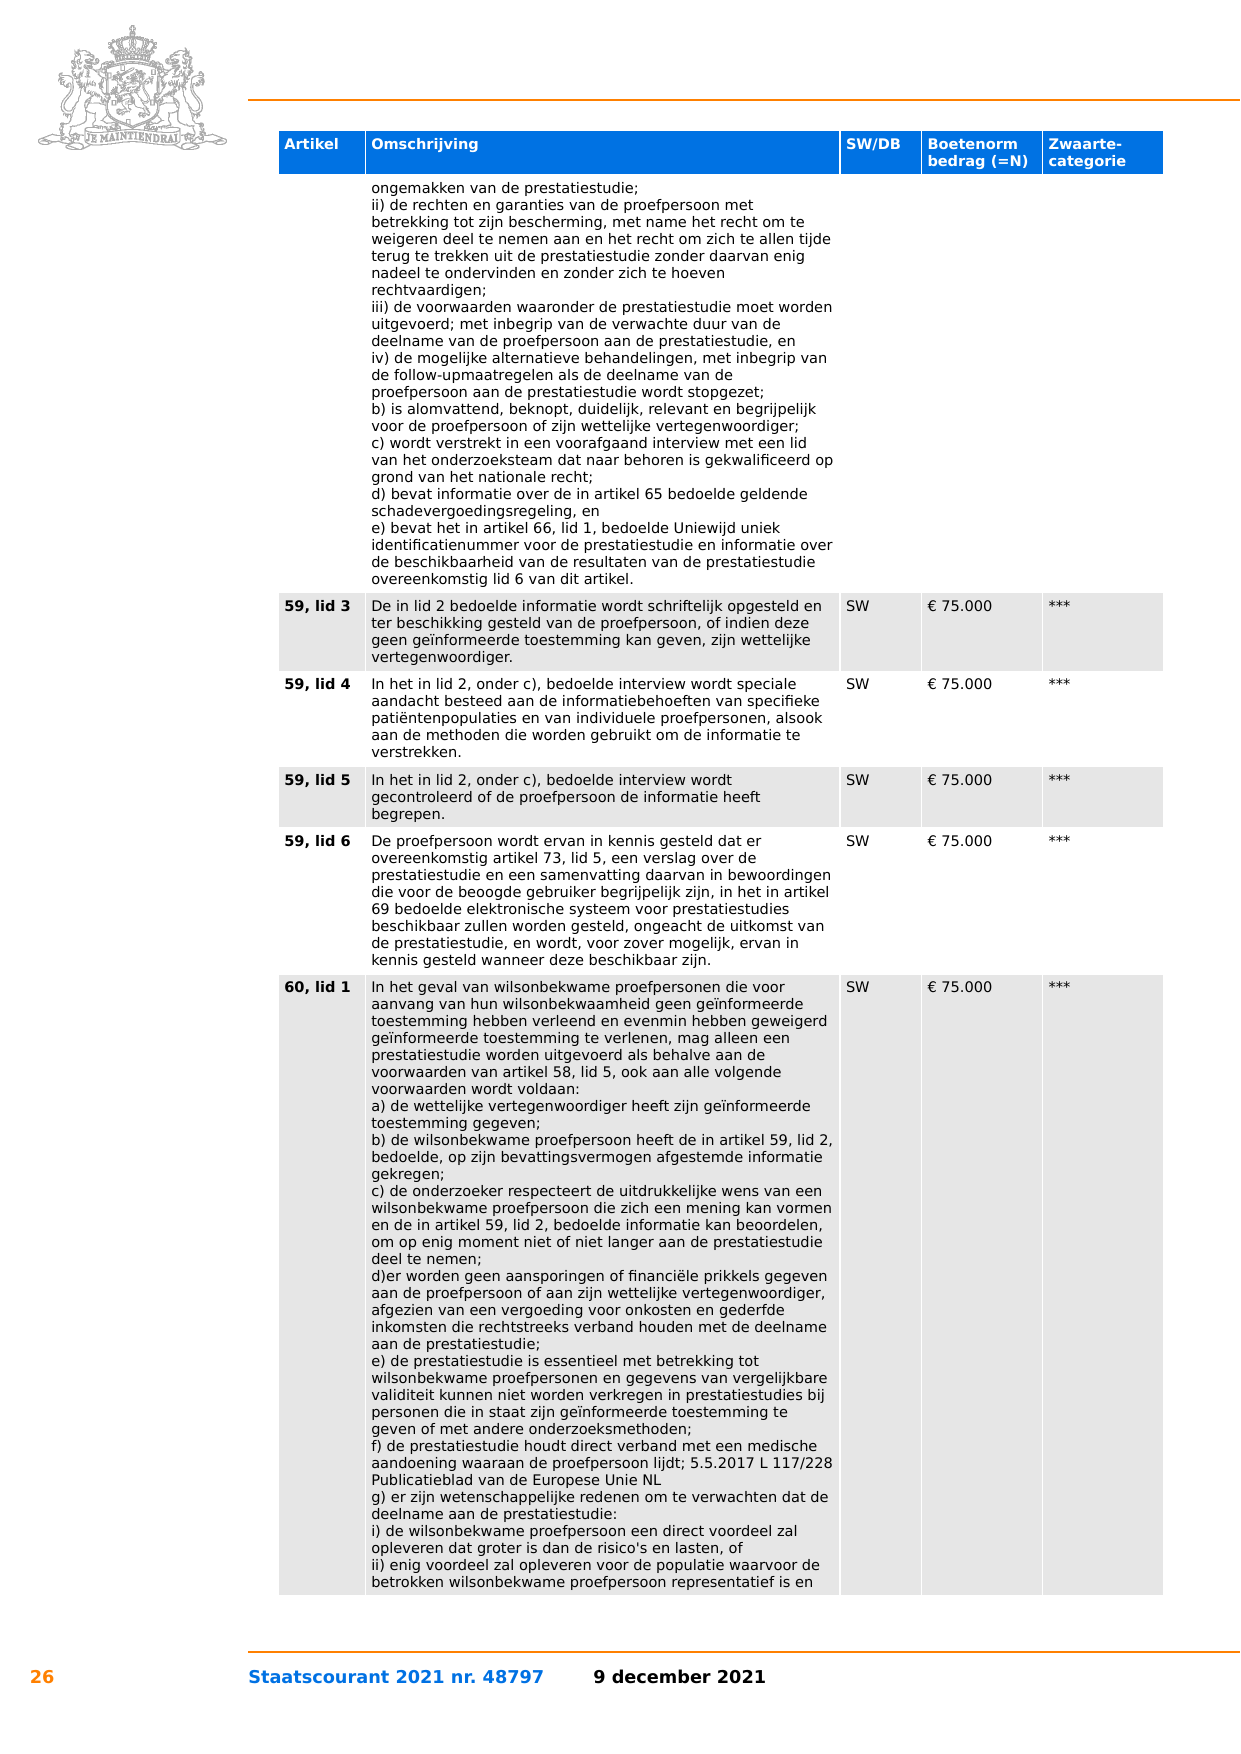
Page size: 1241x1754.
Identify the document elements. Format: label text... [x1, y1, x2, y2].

table_header Boetenorm bedrag (=N) [922, 131, 1042, 174]
table_cell 60, lid 1 [279, 975, 365, 1595]
table_cell € 75.000 [922, 672, 1042, 766]
table_cell [922, 175, 1042, 592]
table_cell € 75.000 [922, 767, 1042, 827]
table_cell € 75.000 [922, 593, 1042, 671]
table_cell *** [1043, 672, 1163, 766]
table_cell In het in lid 2, onder c), bedoelde interview wordt gecontroleerd of de proefpersoon de informatie heeft begrepen. [366, 767, 839, 827]
table_cell SW [841, 767, 921, 827]
table_cell *** [1043, 975, 1163, 1595]
table_header Artikel [279, 131, 365, 174]
table_cell ongemakken van de prestatiestudie; ii) de rechten en garanties van de proefpersoon met betrekking tot zijn bescherming, met name het recht om te weigeren deel te nemen aan en het recht om zich te allen tijde terug te trekken uit de prestatiestudie zonder daarvan enig nadeel te ondervinden en zonder zich te hoeven rechtvaardigen; iii) de voorwaarden waaronder de prestatiestudie moet worden uitgevoerd; met inbegrip van de verwachte duur van de deelname van de proefpersoon aan de prestatiestudie, en iv) de mogelijke alternatieve behandelingen, met inbegrip van de follow-upmaatregelen als de deelname van de proefpersoon aan de prestatiestudie wordt stopgezet; b) is alomvattend, beknopt, duidelijk, relevant en begrijpelijk voor de proefpersoon of zijn wettelijke vertegenwoordiger; c) wordt verstrekt in een voorafgaand interview met een lid van het onderzoeksteam dat naar behoren is gekwalificeerd op grond van het nationale recht; d) bevat informatie over de in artikel 65 bedoelde geldende schadevergoedingsregeling, en e) bevat het in artikel 66, lid 1, bedoelde Uniewijd uniek identificatienummer voor de prestatiestudie en informatie over de beschikbaarheid van de resultaten van de prestatiestudie overeenkomstig lid 6 van dit artikel. [366, 175, 839, 592]
table_cell In het in lid 2, onder c), bedoelde interview wordt speciale aandacht besteed aan de informatiebehoeften van specifieke patiëntenpopulaties en van individuele proefpersonen, alsook aan de methoden die worden gebruikt om de informatie te verstrekken. [366, 672, 839, 766]
table_cell De in lid 2 bedoelde informatie wordt schriftelijk opgesteld en ter beschikking gesteld van de proefpersoon, of indien deze geen geïnformeerde toestemming kan geven, zijn wettelijke vertegenwoordiger. [366, 593, 839, 671]
table_cell SW [841, 975, 921, 1595]
table_cell € 75.000 [922, 975, 1042, 1595]
table_cell 59, lid 3 [279, 593, 365, 671]
table_header Omschrijving [366, 131, 839, 174]
table_cell *** [1043, 593, 1163, 671]
table_cell 59, lid 4 [279, 672, 365, 766]
table_cell SW [841, 593, 921, 671]
table_cell 59, lid 5 [279, 767, 365, 827]
table_cell De proefpersoon wordt ervan in kennis gesteld dat er overeenkomstig artikel 73, lid 5, een verslag over de prestatiestudie en een samenvatting daarvan in bewoordingen die voor de beoogde gebruiker begrijpelijk zijn, in het in artikel 69 bedoelde elektronische systeem voor prestatiestudies beschikbaar zullen worden gesteld, ongeacht de uitkomst van de prestatiestudie, en wordt, voor zover mogelijk, ervan in kennis gesteld wanneer deze beschikbaar zijn. [366, 828, 839, 973]
table_cell In het geval van wilsonbekwame proefpersonen die voor aanvang van hun wilsonbekwaamheid geen geïnformeerde toestemming hebben verleend en evenmin hebben geweigerd geïnformeerde toestemming te verlenen, mag alleen een prestatiestudie worden uitgevoerd als behalve aan de voorwaarden van artikel 58, lid 5, ook aan alle volgende voorwaarden wordt voldaan: a) de wettelijke vertegenwoordiger heeft zijn geïnformeerde toestemming gegeven; b) de wilsonbekwame proefpersoon heeft de in artikel 59, lid 2, bedoelde, op zijn bevattingsvermogen afgestemde informatie gekregen; c) de onderzoeker respecteert de uitdrukkelijke wens van een wilsonbekwame proefpersoon die zich een mening kan vormen en de in artikel 59, lid 2, bedoelde informatie kan beoordelen, om op enig moment niet of niet langer aan de prestatiestudie deel te nemen; d)er worden geen aansporingen of financiële prikkels gegeven aan de proefpersoon of aan zijn wettelijke vertegenwoordiger, afgezien van een vergoeding voor onkosten en gederfde inkomsten die rechtstreeks verband houden met de deelname aan de prestatiestudie; e) de prestatiestudie is essentieel met betrekking tot wilsonbekwame proefpersonen en gegevens van vergelijkbare validiteit kunnen niet worden verkregen in prestatiestudies bij personen die in staat zijn geïnformeerde toestemming te geven of met andere onderzoeksmethoden; f) de prestatiestudie houdt direct verband met een medische aandoening waaraan de proefpersoon lijdt; 5.5.2017 L 117/228 Publicatieblad van de Europese Unie NL g) er zijn wetenschappelijke redenen om te verwachten dat de deelname aan de prestatiestudie: i) de wilsonbekwame proefpersoon een direct voordeel zal opleveren dat groter is dan de risico's en lasten, of ii) enig voordeel zal opleveren voor de populatie waarvoor de betrokken wilsonbekwame proefpersoon representatief is en [366, 975, 839, 1595]
table_cell [1043, 175, 1163, 592]
picture [38, 25, 227, 150]
table_cell € 75.000 [922, 828, 1042, 973]
table_cell SW [841, 828, 921, 973]
table_header Zwaarte-categorie [1043, 131, 1163, 174]
table_cell 59, lid 6 [279, 828, 365, 973]
table_cell *** [1043, 767, 1163, 827]
table_cell *** [1043, 828, 1163, 973]
table_header SW/DB [841, 131, 921, 174]
table_cell SW [841, 672, 921, 766]
table_cell [841, 175, 921, 592]
table_cell [279, 175, 365, 592]
